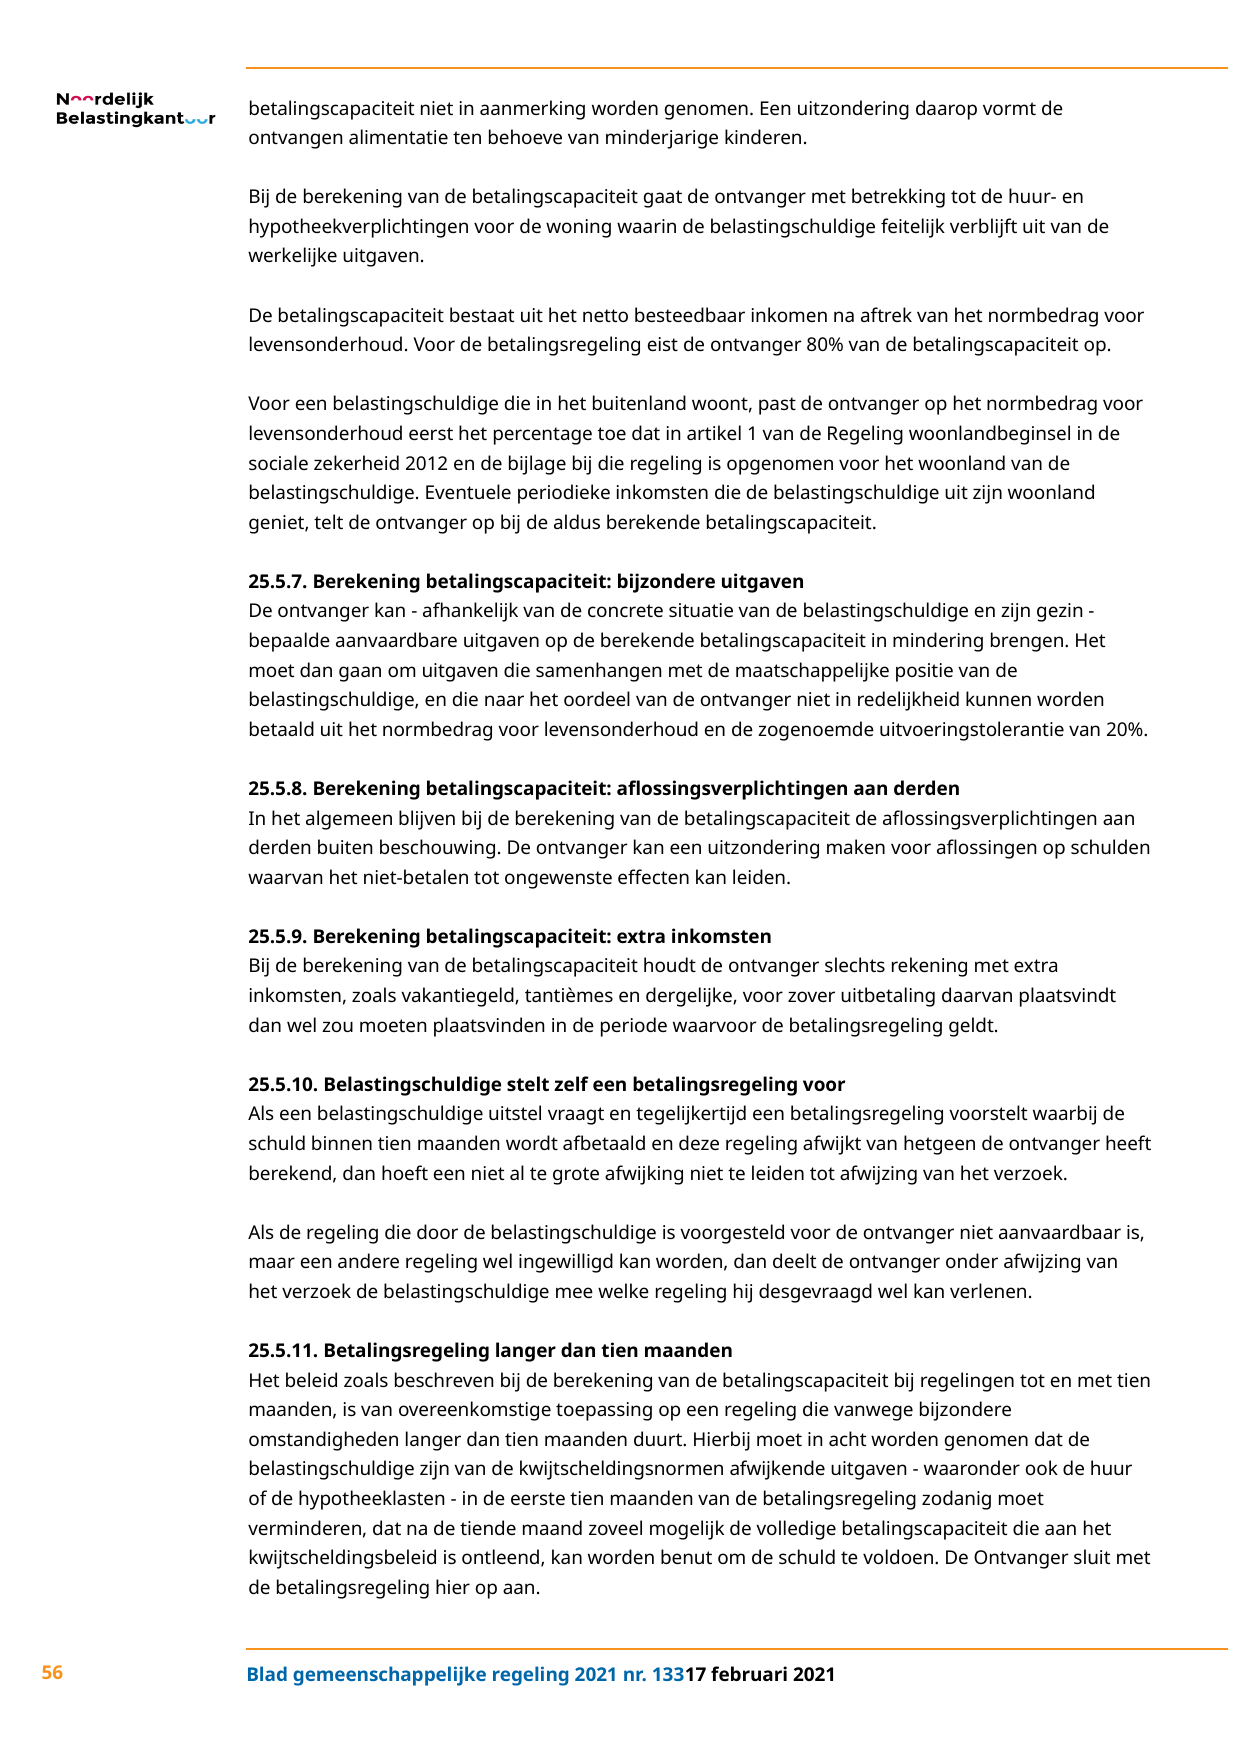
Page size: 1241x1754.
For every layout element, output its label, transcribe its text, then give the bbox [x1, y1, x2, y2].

text In het algemeen blijven bij de berekening van de betalingscapaciteit de aflossingsverplichtingen aan derden buiten beschouwing. De ontvanger kan een uitzondering maken voor aflossingen op schulden waarvan het niet-betalen tot ongewenste effecten kan leiden. [248, 805, 1152, 890]
text Het beleid zoals beschreven bij de berekening van de betalingscapaciteit bij regelingen tot en met tien maanden, is van overeenkomstige toepassing op een regeling die vanwege bijzondere omstandigheden langer dan tien maanden duurt. Hierbij moet in acht worden genomen dat de belastingschuldige zijn van de kwijtscheldingsnormen afwijkende uitgaven - waaronder ook de huur of de hypotheeklasten - in de eerste tien maanden van de betalingsregeling zodanig moet verminderen, dat na de tiende maand zoveel mogelijk de volledige betalingscapaciteit die aan het kwijtscheldingsbeleid is ontleend, kan worden benut om de schuld te voldoen. De Ontvanger sluit met de betalingsregeling hier op aan. [248, 1367, 1152, 1600]
text 25.5.8. Berekening betalingscapaciteit: aflossingsverplichtingen aan derden [248, 775, 1152, 801]
picture [41, 47, 231, 172]
text betalingscapaciteit niet in aanmerking worden genomen. Een uitzondering daarop vormt de ontvangen alimentatie ten behoeve van minderjarige kinderen. [248, 95, 1152, 150]
text Als de regeling die door de belastingschuldige is voorgesteld voor de ontvanger niet aanvaardbaar is, maar een andere regeling wel ingewilligd kan worden, dan deelt de ontvanger onder afwijzing van het verzoek de belastingschuldige mee welke regeling hij desgevraagd wel kan verlenen. [248, 1219, 1152, 1304]
text Voor een belastingschuldige die in het buitenland woont, past de ontvanger op het normbedrag voor levensonderhoud eerst het percentage toe dat in artikel 1 van de Regeling woonlandbeginsel in de sociale zekerheid 2012 en de bijlage bij die regeling is opgenomen voor het woonland van de belastingschuldige. Eventuele periodieke inkomsten die de belastingschuldige uit zijn woonland geniet, telt de ontvanger op bij de aldus berekende betalingscapaciteit. [248, 391, 1152, 535]
text 25.5.11. Betalingsregeling langer dan tien maanden [248, 1337, 1152, 1363]
text Als een belastingschuldige uitstel vraagt en tegelijkertijd een betalingsregeling voorstelt waarbij de schuld binnen tien maanden wordt afbetaald en deze regeling afwijkt van hetgeen de ontvanger heeft berekend, dan hoeft een niet al te grote afwijking niet te leiden tot afwijzing van het verzoek. [248, 1101, 1152, 1186]
text Bij de berekening van de betalingscapaciteit houdt de ontvanger slechts rekening met extra inkomsten, zoals vakantiegeld, tantièmes en dergelijke, voor zover uitbetaling daarvan plaatsvindt dan wel zou moeten plaatsvinden in de periode waarvoor de betalingsregeling geldt. [248, 953, 1152, 1038]
text De betalingscapaciteit bestaat uit het netto besteedbaar inkomen na aftrek van het normbedrag voor levensonderhoud. Voor de betalingsregeling eist de ontvanger 80% van de betalingscapaciteit op. [248, 302, 1152, 357]
text 25.5.9. Berekening betalingscapaciteit: extra inkomsten [248, 923, 1152, 949]
text De ontvanger kan - afhankelijk van de concrete situatie van de belastingschuldige en zijn gezin - bepaalde aanvaardbare uitgaven op de berekende betalingscapaciteit in mindering brengen. Het moet dan gaan om uitgaven die samenhangen met de maatschappelijke positie van de belastingschuldige, en die naar het oordeel van de ontvanger niet in redelijkheid kunnen worden betaald uit het normbedrag voor levensonderhoud en de zogenoemde uitvoeringstolerantie van 20%. [248, 598, 1152, 742]
text Bij de berekening van de betalingscapaciteit gaat de ontvanger met betrekking tot de huur- en hypotheekverplichtingen voor de woning waarin de belastingschuldige feitelijk verblijft uit van de werkelijke uitgaven. [248, 183, 1152, 268]
text 25.5.7. Berekening betalingscapaciteit: bijzondere uitgaven [248, 568, 1152, 594]
text 25.5.10. Belastingschuldige stelt zelf een betalingsregeling voor [248, 1071, 1152, 1097]
